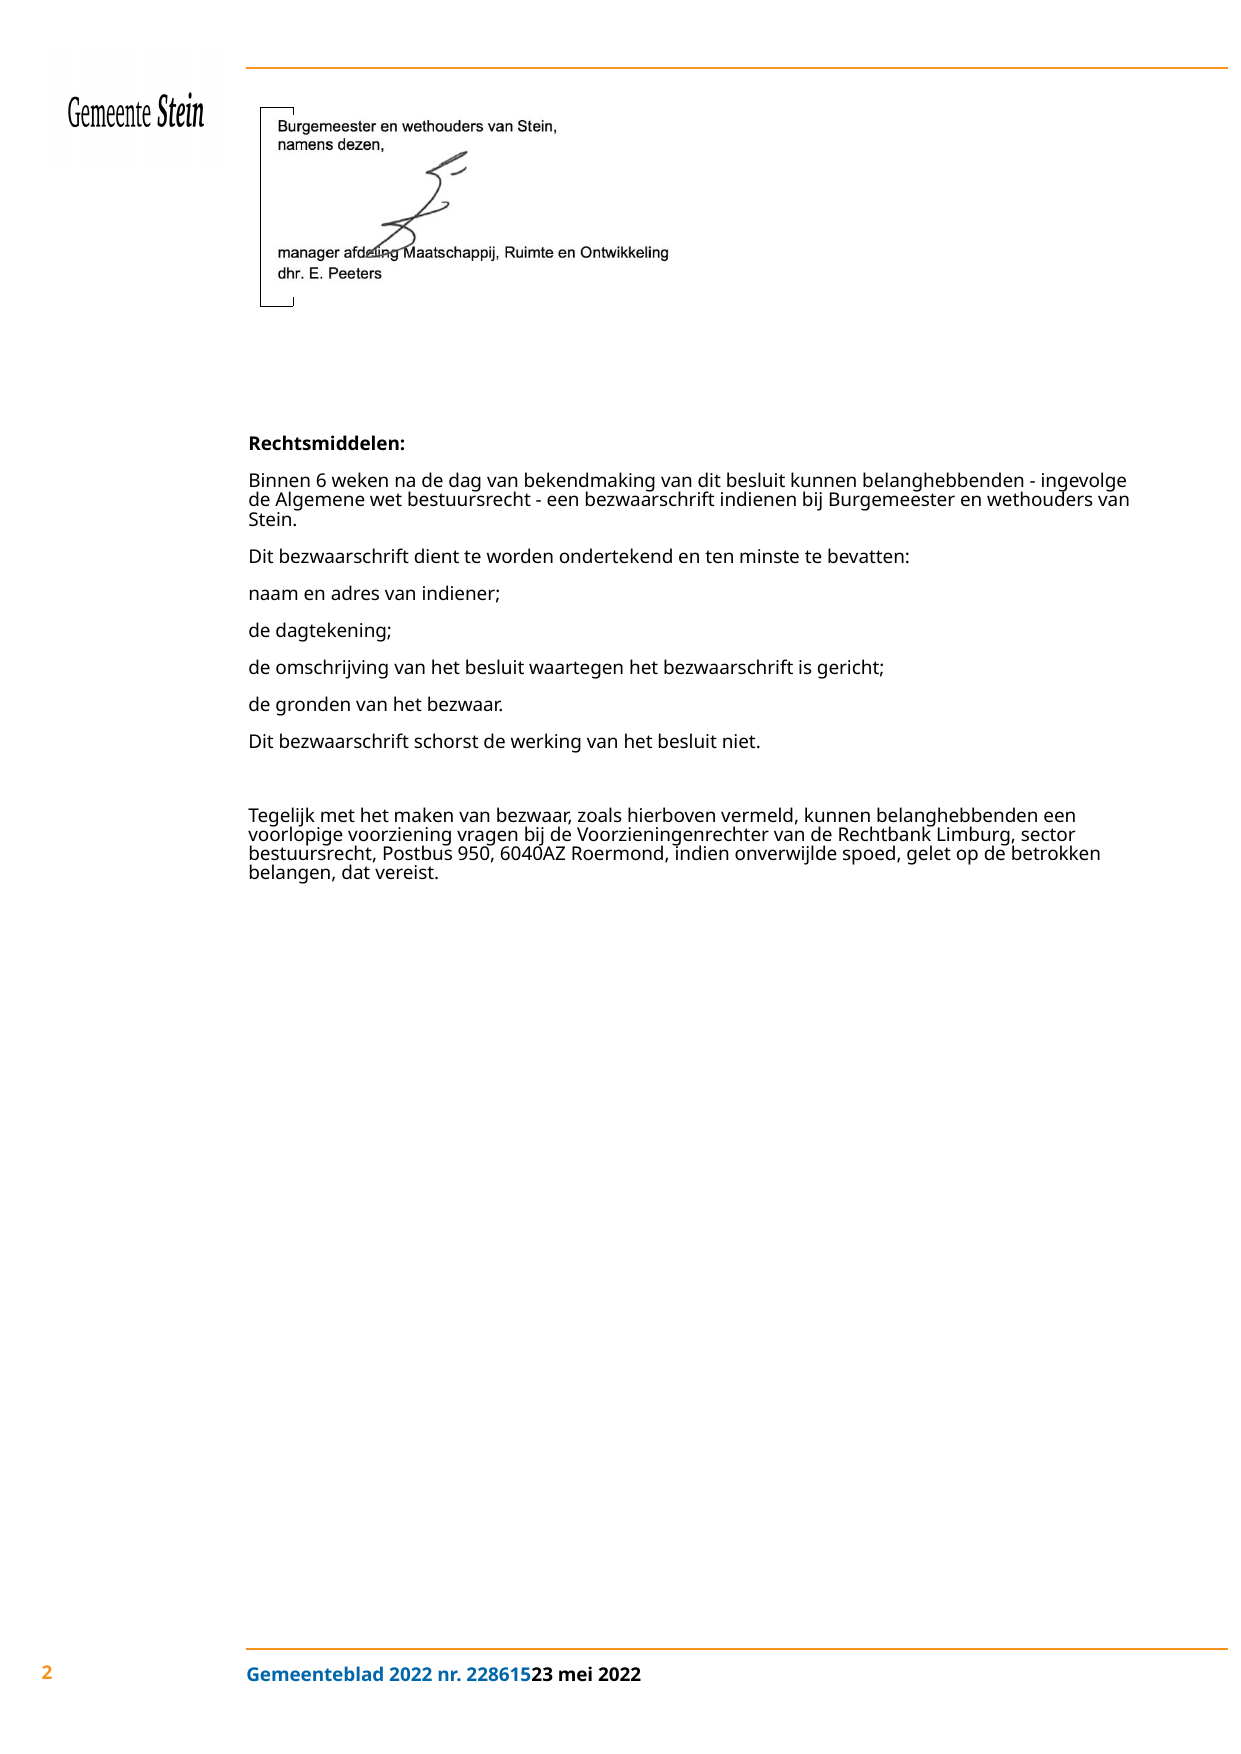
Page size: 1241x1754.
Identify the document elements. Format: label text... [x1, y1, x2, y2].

text Binnen 6 weken na de dag van bekendmaking van dit besluit kunnen belanghebbenden - ingevolge de Algemene wet bestuursrecht - een bezwaarschrift indienen bij Burgemeester en wethouders van Stein. [248, 472, 1152, 530]
text Dit bezwaarschrift dient te worden ondertekend en ten minste te bevatten: [248, 548, 1152, 567]
picture [268, 115, 680, 297]
text Rechtsmiddelen: [248, 435, 1152, 454]
text naam en adres van indiener; [248, 585, 1152, 604]
text Dit bezwaarschrift schorst de werking van het besluit niet. [248, 733, 1152, 752]
picture [41, 47, 231, 172]
text de gronden van het bezwaar. [248, 696, 1152, 715]
text de dagtekening; [248, 622, 1152, 641]
text de omschrijving van het besluit waartegen het bezwaarschrift is gericht; [248, 659, 1152, 678]
text Tegelijk met het maken van bezwaar, zoals hierboven vermeld, kunnen belanghebbenden een voorlopige voorziening vragen bij de Voorzieningenrechter van de Rechtbank Limburg, sector bestuursrecht, Postbus 950, 6040AZ Roermond, indien onverwijlde spoed, gelet op de betrokken belangen, dat vereist. [248, 807, 1152, 884]
